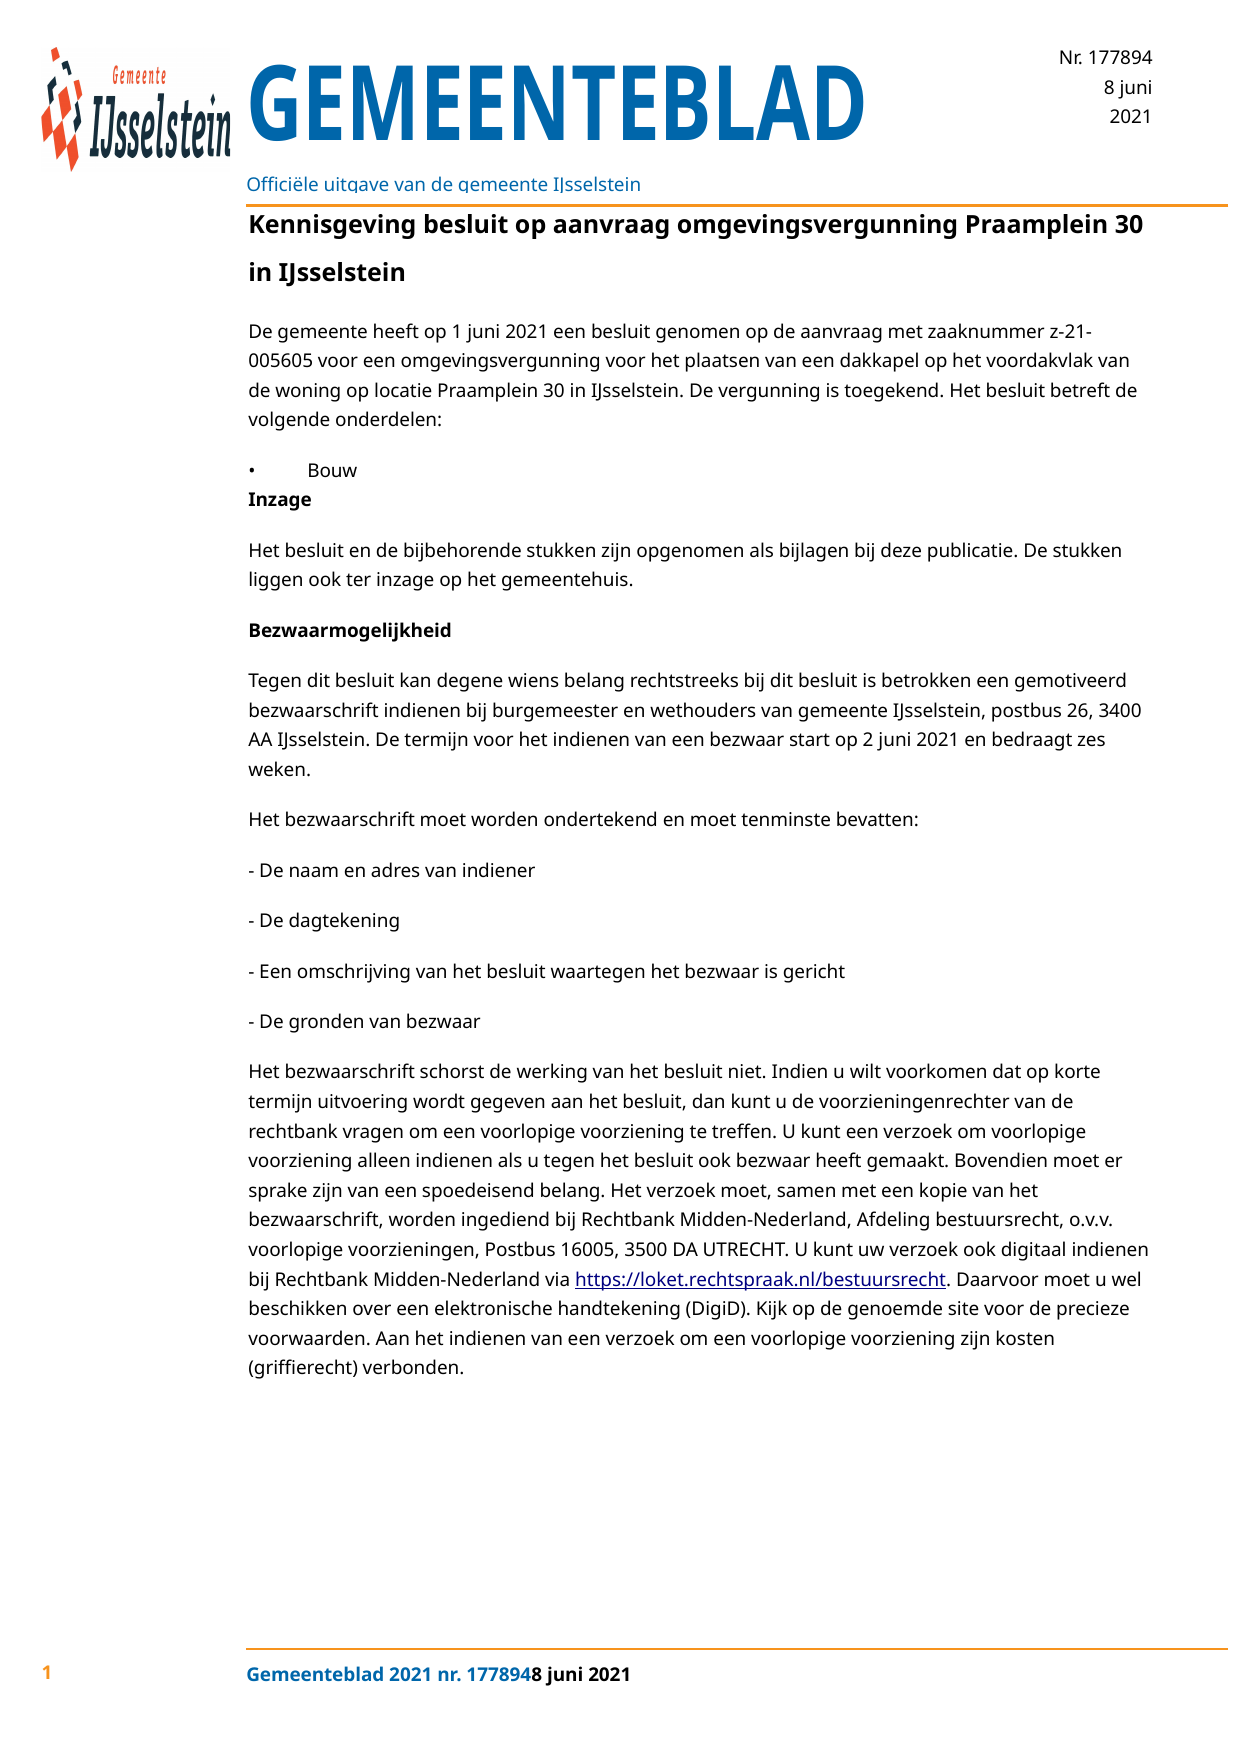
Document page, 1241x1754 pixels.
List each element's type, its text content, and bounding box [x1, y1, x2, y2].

text Het besluit en de bijbehorende stukken zijn opgenomen als bijlagen bij deze publicatie. De stukken liggen ook ter inzage op het gemeentehuis. [248, 537, 1152, 592]
text Kennisgeving besluit op aanvraag omgevingsvergunning Praamplein 30 in IJsselstein [248, 207, 1152, 288]
text Inzage [248, 487, 1152, 512]
text - De dagtekening [248, 907, 1152, 933]
text Tegen dit besluit kan degene wiens belang rechtstreeks bij dit besluit is betrokken een gemotiveerd bezwaarschrift indienen bij burgemeester en wethouders van gemeente IJsselstein, postbus 26, 3400 AA IJsselstein. De termijn voor het indienen van een bezwaar start op 2 juni 2021 en bedraagt zes weken. [248, 667, 1152, 782]
list Bouw [248, 457, 1152, 483]
text Bezwaarmogelijkheid [248, 617, 1152, 643]
text - Een omschrijving van het besluit waartegen het bezwaar is gericht [248, 958, 1152, 984]
text - De gronden van bezwaar [248, 1008, 1152, 1034]
text Het bezwaarschrift moet worden ondertekend en moet tenminste bevatten: [248, 807, 1152, 832]
text - De naam en adres van indiener [248, 857, 1152, 883]
text De gemeente heeft op 1 juni 2021 een besluit genomen op de aanvraag met zaaknummer z-21-005605 voor een omgevingsvergunning voor het plaatsen van een dakkapel op het voordakvlak van de woning op locatie Praamplein 30 in IJsselstein. De vergunning is toegekend. Het besluit betreft de volgende onderdelen: [248, 318, 1152, 432]
picture [41, 47, 231, 172]
text Het bezwaarschrift schorst de werking van het besluit niet. Indien u wilt voorkomen dat op korte termijn uitvoering wordt gegeven aan het besluit, dan kunt u de voorzieningenrechter van de rechtbank vragen om een voorlopige voorziening te treffen. U kunt een verzoek om voorlopige voorziening alleen indienen als u tegen het besluit ook bezwaar heeft gemaakt. Bovendien moet er sprake zijn van een spoedeisend belang. Het verzoek moet, samen met een kopie van het bezwaarschrift, worden ingediend bij Rechtbank Midden-Nederland, Afdeling bestuursrecht, o.v.v. voorlopige voorzieningen, Postbus 16005, 3500 DA UTRECHT. U kunt uw verzoek ook digitaal indienen bij Rechtbank Midden-Nederland via https://loket.rechtspraak.nl/bestuursrecht. Daarvoor moet u wel beschikken over een elektronische handtekening (DigiD). Kijk op de genoemde site voor de precieze voorwaarden. Aan het indienen van een verzoek om een voorlopige voorziening zijn kosten (griffierecht) verbonden. [248, 1059, 1152, 1380]
